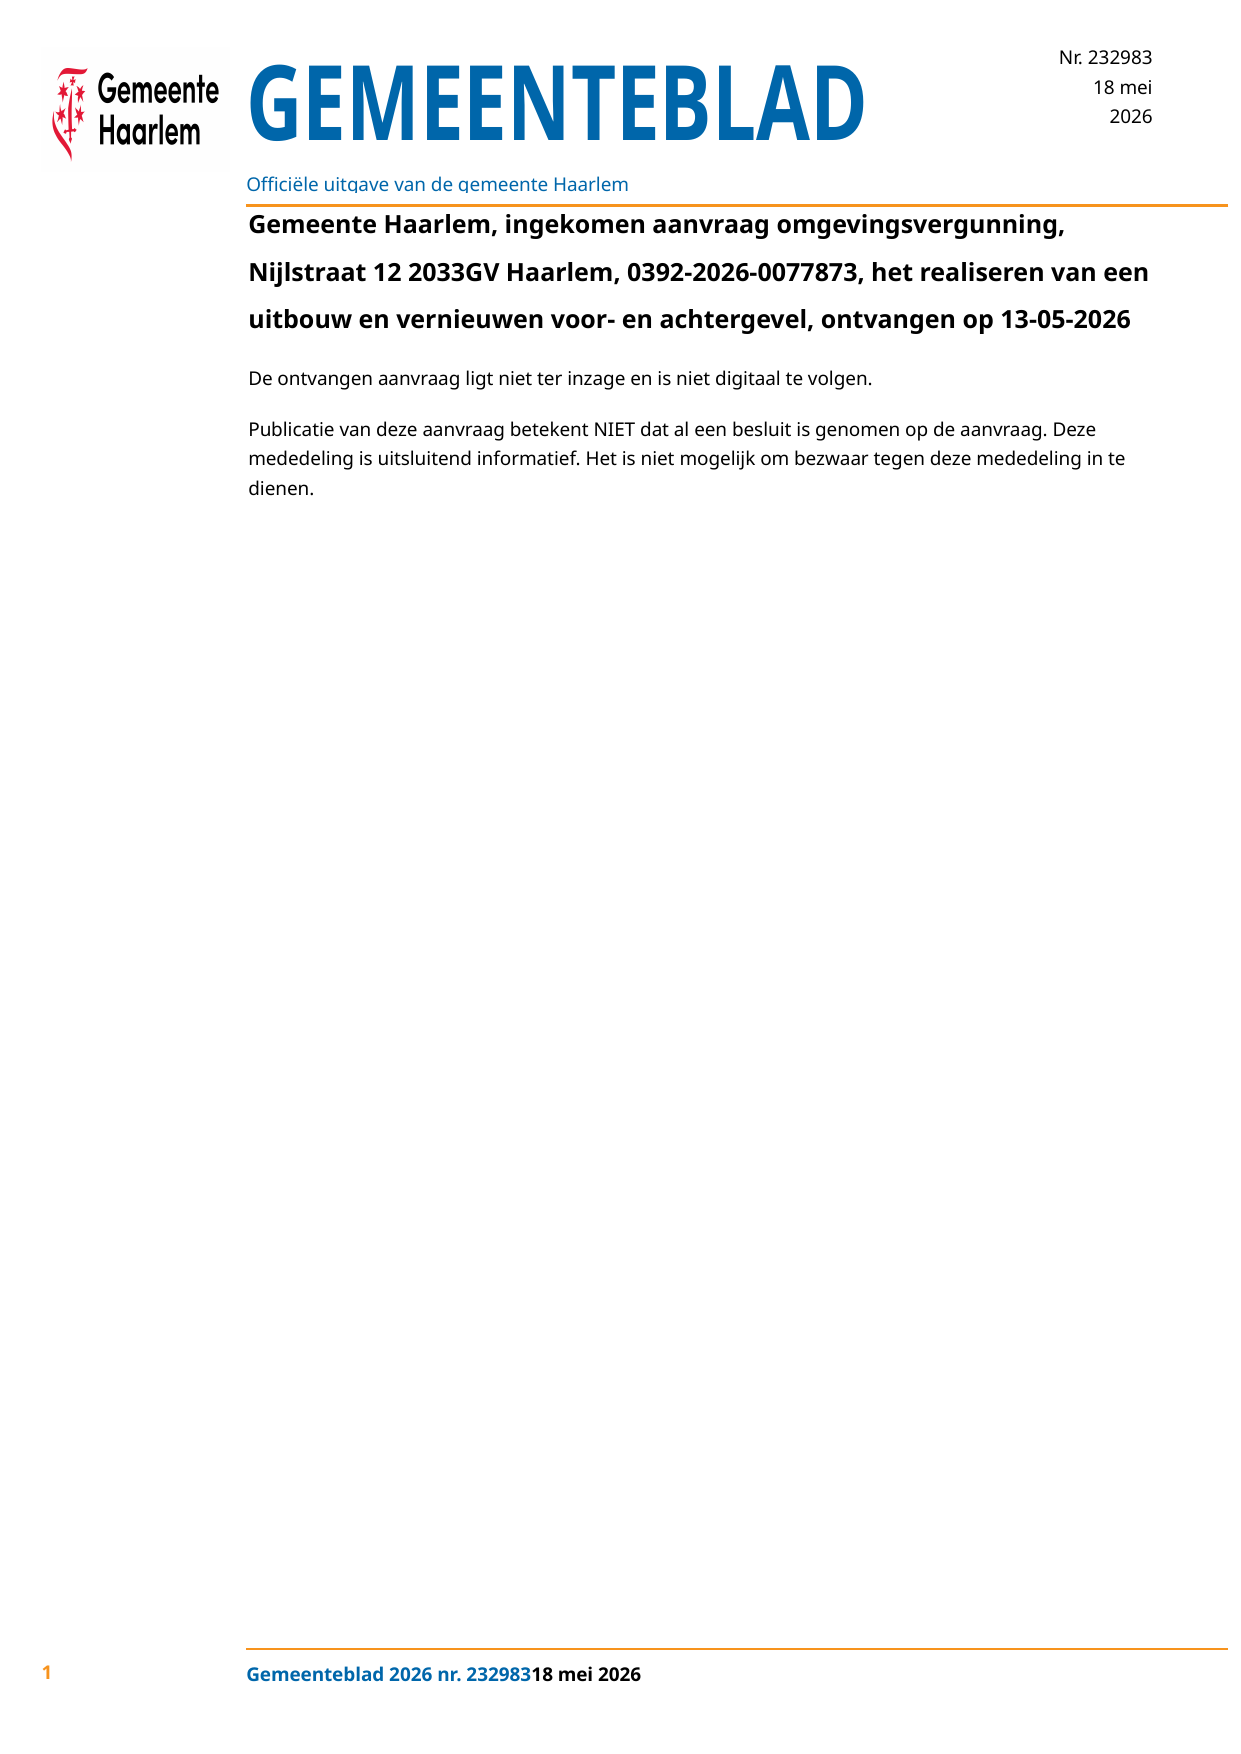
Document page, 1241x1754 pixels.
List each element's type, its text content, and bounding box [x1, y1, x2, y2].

text Publicatie van deze aanvraag betekent NIET dat al een besluit is genomen op de aanvraag. Deze mededeling is uitsluitend informatief. Het is niet mogelijk om bezwaar tegen deze mededeling in te dienen. [248, 416, 1152, 501]
picture [41, 47, 231, 172]
text Gemeente Haarlem, ingekomen aanvraag omgevingsvergunning, Nijlstraat 12 2033GV Haarlem, 0392-2026-0077873, het realiseren van een uitbouw en vernieuwen voor- en achtergevel, ontvangen op 13-05-2026 [248, 207, 1152, 336]
text De ontvangen aanvraag ligt niet ter inzage en is niet digitaal te volgen. [248, 366, 1152, 391]
